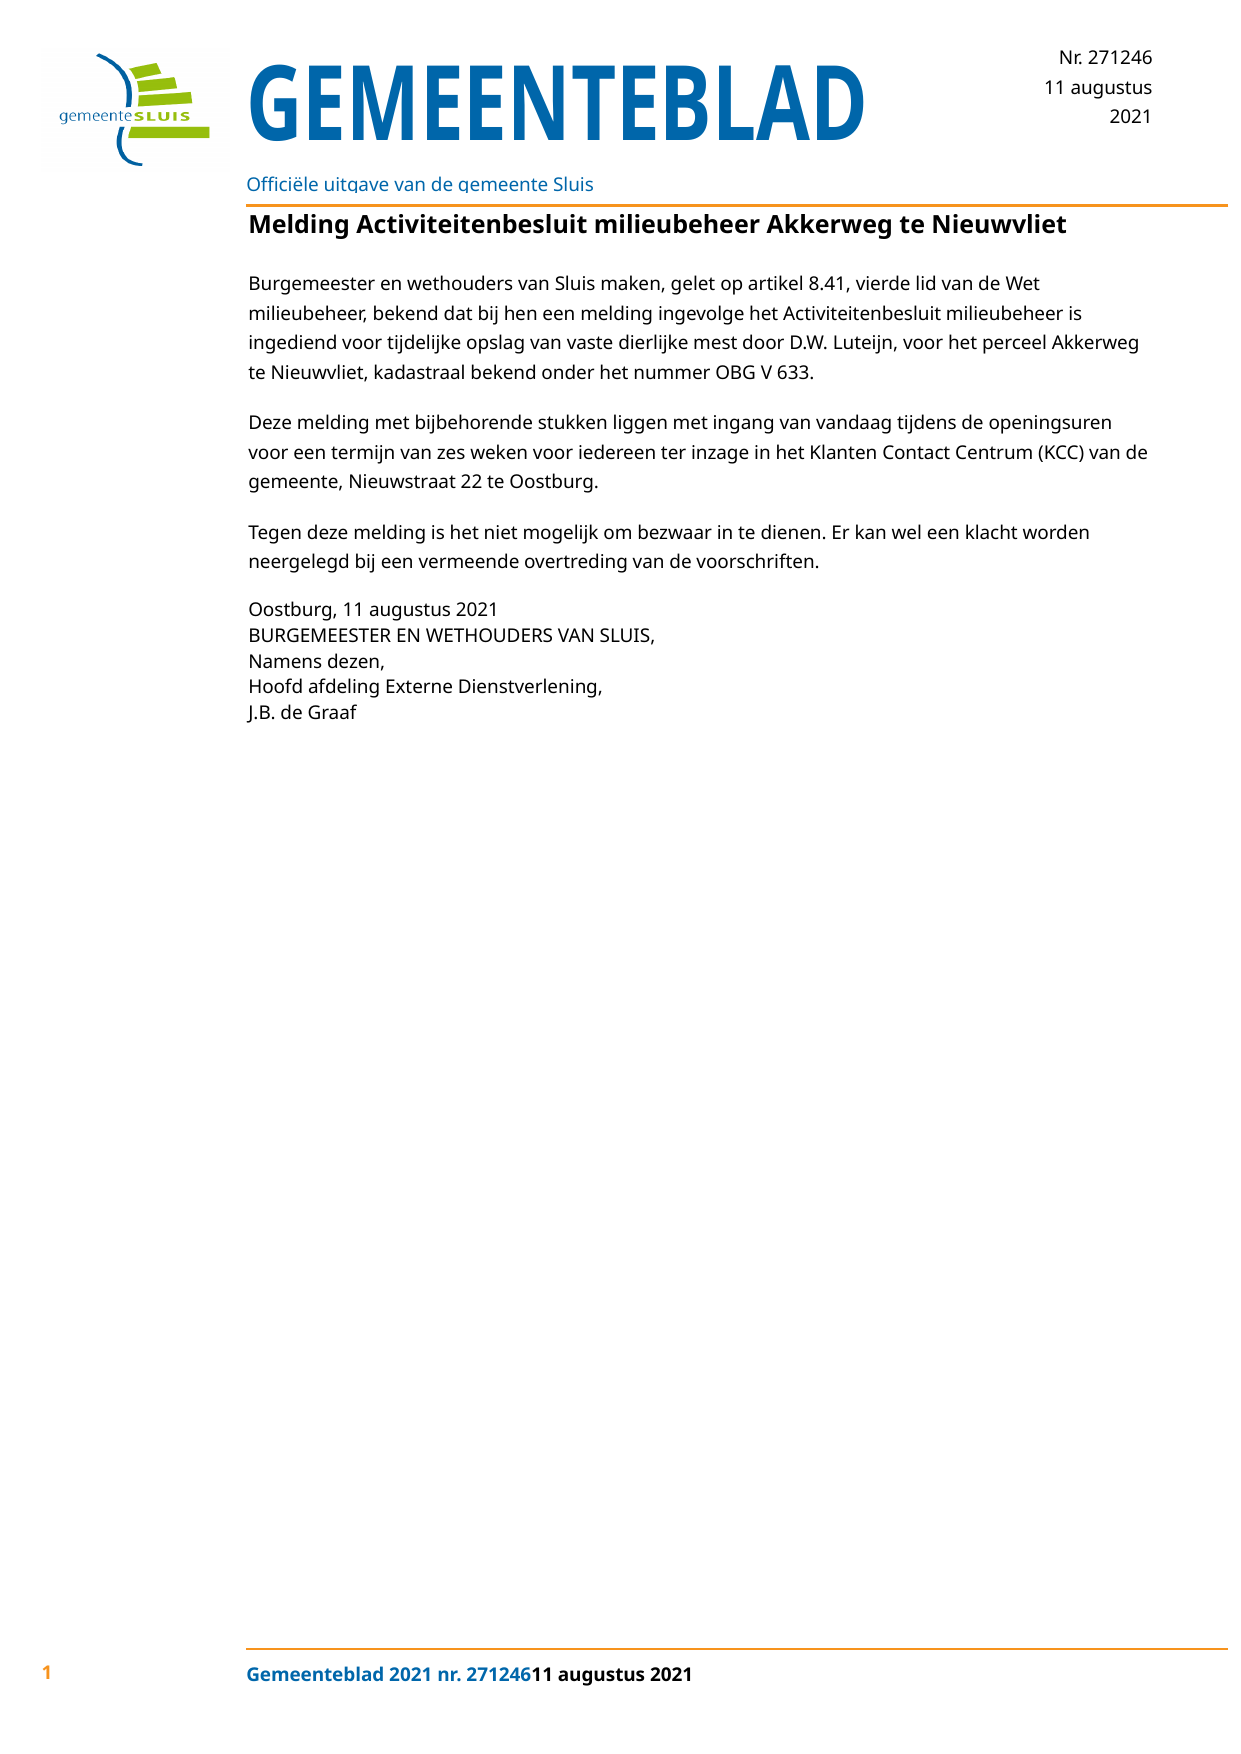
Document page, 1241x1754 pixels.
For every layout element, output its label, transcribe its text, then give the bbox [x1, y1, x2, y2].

text Oostburg, 11 augustus 2021 [248, 596, 1152, 622]
text Namens dezen, [248, 648, 1152, 674]
text Melding Activiteitenbesluit milieubeheer Akkerweg te Nieuwvliet [248, 207, 1152, 241]
text BURGEMEESTER EN WETHOUDERS VAN SLUIS, [248, 622, 1152, 648]
text Deze melding met bijbehorende stukken liggen met ingang van vandaag tijdens de openingsuren voor een termijn van zes weken voor iedereen ter inzage in het Klanten Contact Centrum (KCC) van de gemeente, Nieuwstraat 22 te Oostburg. [248, 409, 1152, 494]
text J.B. de Graaf [248, 699, 1152, 725]
text Burgemeester en wethouders van Sluis maken, gelet op artikel 8.41, vierde lid van de Wet milieubeheer, bekend dat bij hen een melding ingevolge het Activiteitenbesluit milieubeheer is ingediend voor tijdelijke opslag van vaste dierlijke mest door D.W. Luteijn, voor het perceel Akkerweg te Nieuwvliet, kadastraal bekend onder het nummer OBG V 633. [248, 270, 1152, 385]
text Hoofd afdeling Externe Dienstverlening, [248, 674, 1152, 699]
text Tegen deze melding is het niet mogelijk om bezwaar in te dienen. Er kan wel een klacht worden neergelegd bij een vermeende overtreding van de voorschriften. [248, 519, 1152, 574]
picture [41, 47, 231, 172]
